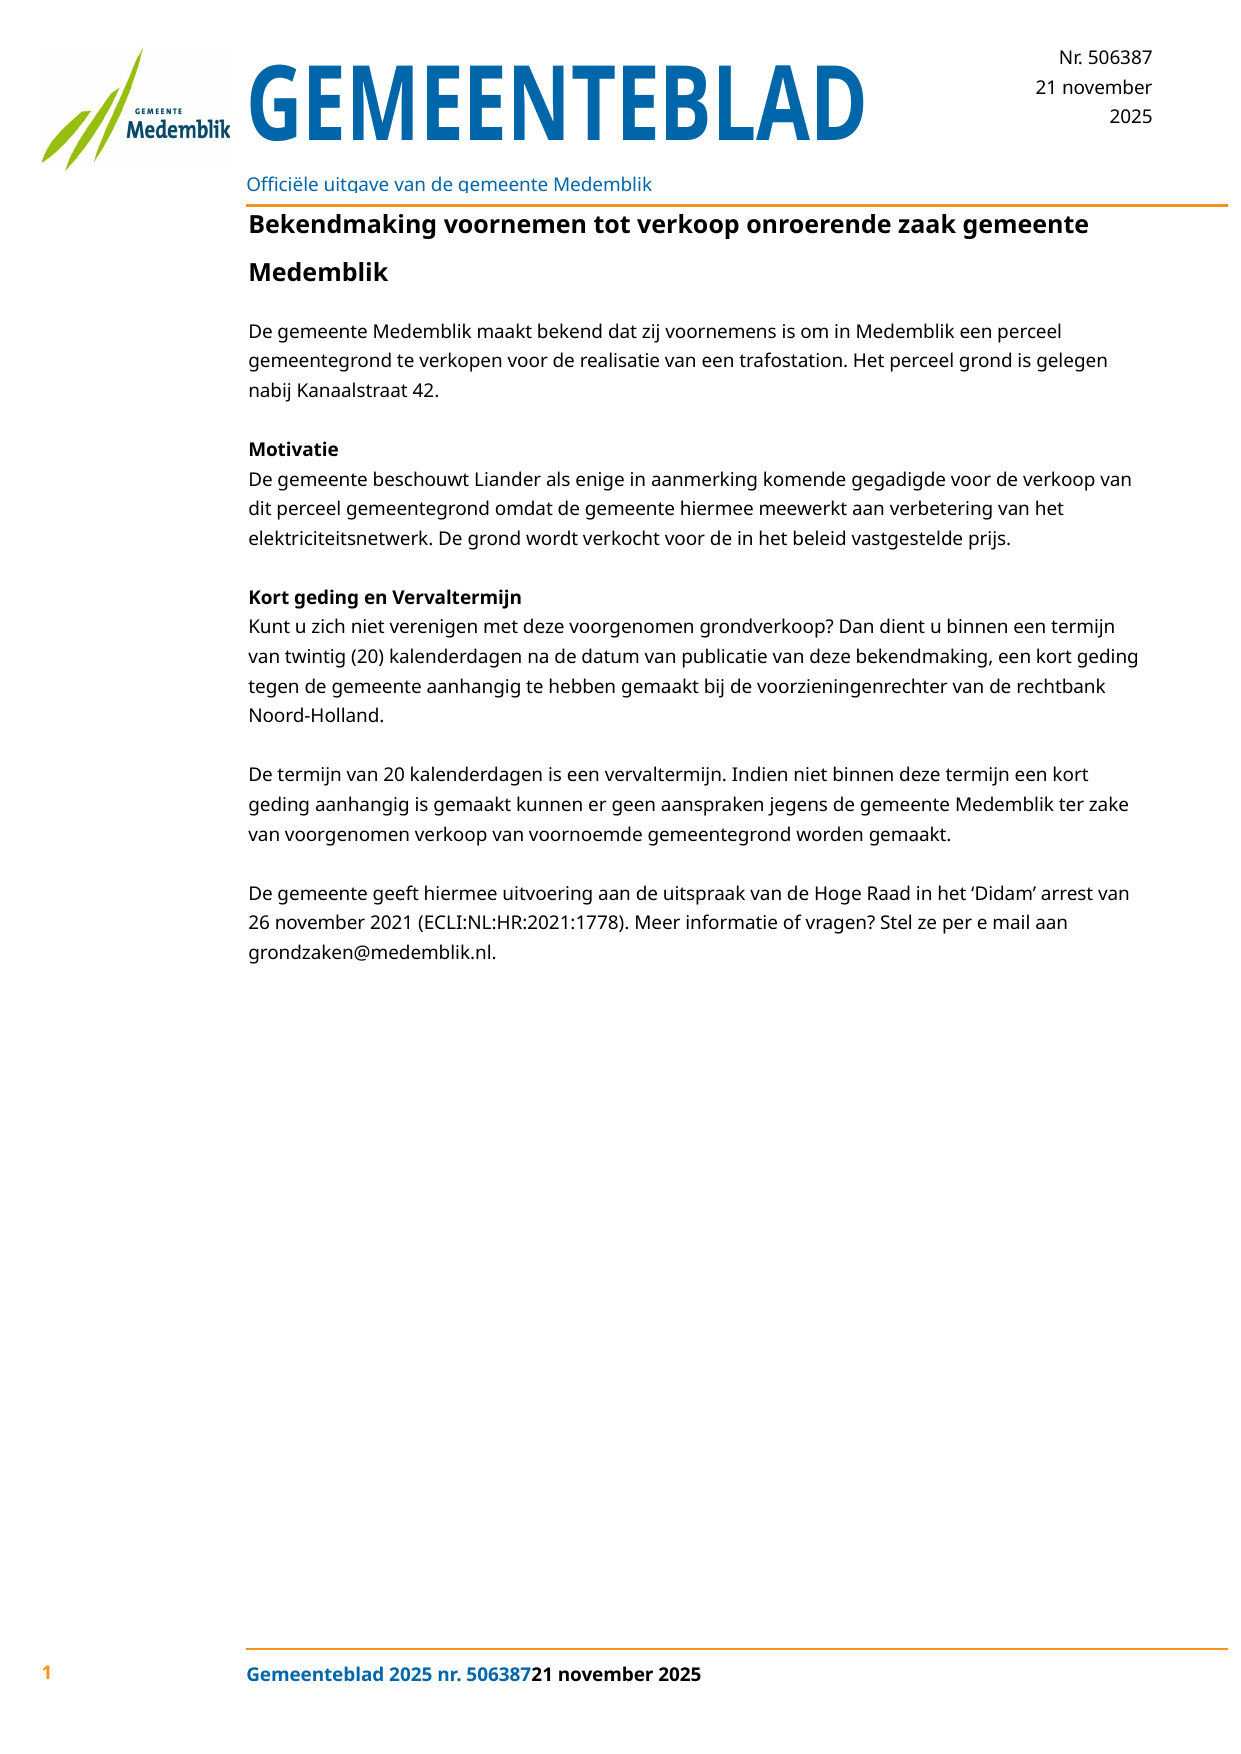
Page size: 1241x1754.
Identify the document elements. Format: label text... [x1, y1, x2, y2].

text De termijn van 20 kalenderdagen is een vervaltermijn. Indien niet binnen deze termijn een kort geding aanhangig is gemaakt kunnen er geen aanspraken jegens de gemeente Medemblik ter zake van voorgenomen verkoop van voornoemde gemeentegrond worden gemaakt. [248, 762, 1152, 847]
picture [41, 47, 231, 172]
text Bekendmaking voornemen tot verkoop onroerende zaak gemeente Medemblik [248, 207, 1152, 288]
text De gemeente Medemblik maakt bekend dat zij voornemens is om in Medemblik een perceel gemeentegrond te verkopen voor de realisatie van een trafostation. Het perceel grond is gelegen nabij Kanaalstraat 42. [248, 318, 1152, 403]
text Kort geding en Vervaltermijn [248, 584, 1152, 610]
text Motivatie [248, 436, 1152, 462]
text De gemeente geeft hiermee uitvoering aan de uitspraak van de Hoge Raad in het ‘Didam’ arrest van 26 november 2021 (ECLI:NL:HR:2021:1778). Meer informatie of vragen? Stel ze per e mail aan grondzaken@medemblik.nl. [248, 880, 1152, 965]
text De gemeente beschouwt Liander als enige in aanmerking komende gegadigde voor de verkoop van dit perceel gemeentegrond omdat de gemeente hiermee meewerkt aan verbetering van het elektriciteitsnetwerk. De grond wordt verkocht voor de in het beleid vastgestelde prijs. [248, 466, 1152, 551]
text Kunt u zich niet verenigen met deze voorgenomen grondverkoop? Dan dient u binnen een termijn van twintig (20) kalenderdagen na de datum van publicatie van deze bekendmaking, een kort geding tegen de gemeente aanhangig te hebben gemaakt bij de voorzieningenrechter van de rechtbank Noord-Holland. [248, 614, 1152, 728]
